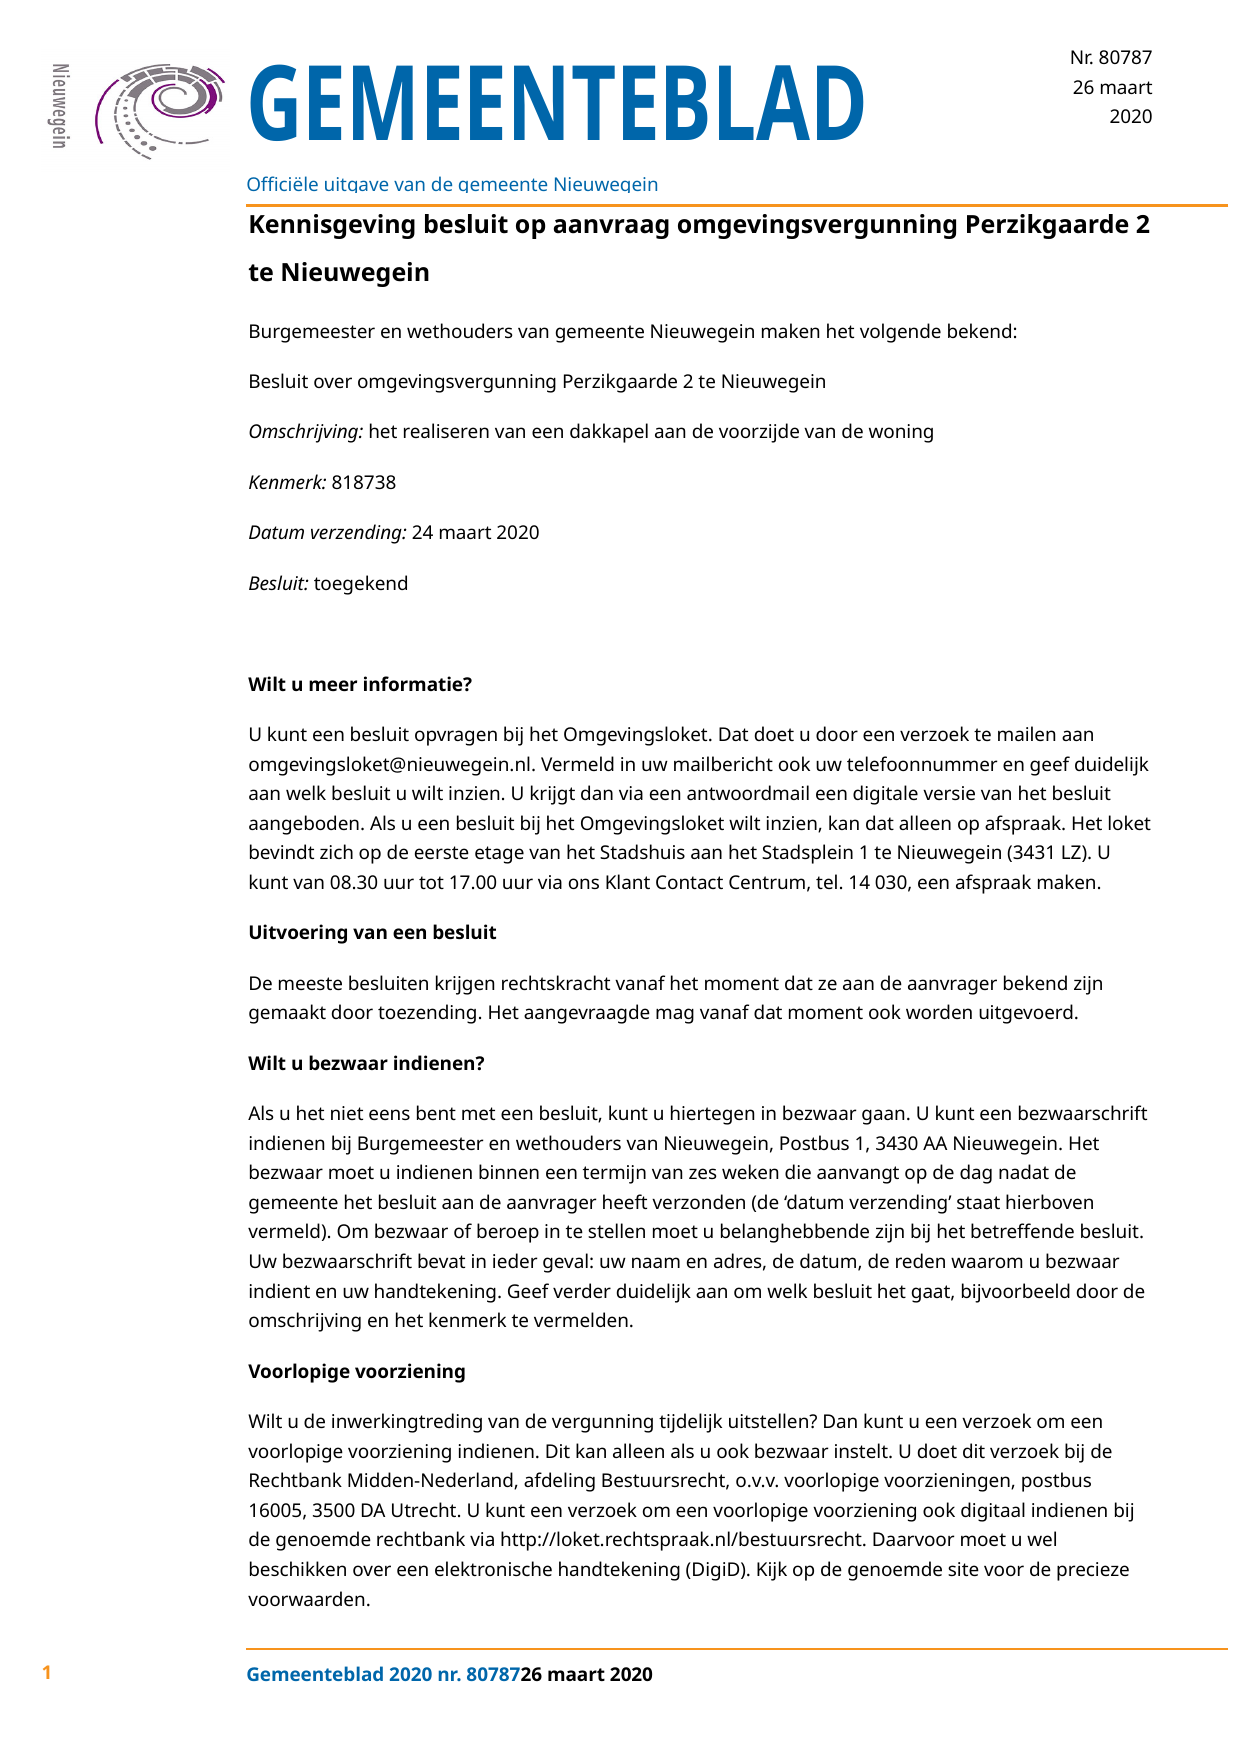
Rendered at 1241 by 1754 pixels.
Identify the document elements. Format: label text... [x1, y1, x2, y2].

text Besluit: toegekend [248, 570, 1152, 596]
text U kunt een besluit opvragen bij het Omgevingsloket. Dat doet u door een verzoek te mailen aan omgevingsloket@nieuwegein.nl. Vermeld in uw mailbericht ook uw telefoonnummer en geef duidelijk aan welk besluit u wilt inzien. U krijgt dan via een antwoordmail een digitale versie van het besluit aangeboden. Als u een besluit bij het Omgevingsloket wilt inzien, kan dat alleen op afspraak. Het loket bevindt zich op de eerste etage van het Stadshuis aan het Stadsplein 1 te Nieuwegein (3431 LZ). U kunt van 08.30 uur tot 17.00 uur via ons Klant Contact Centrum, tel. 14 030, een afspraak maken. [248, 721, 1152, 895]
text Omschrijving: het realiseren van een dakkapel aan de voorzijde van de woning [248, 419, 1152, 444]
text Kennisgeving besluit op aanvraag omgevingsvergunning Perzikgaarde 2 te Nieuwegein [248, 207, 1152, 288]
text Wilt u meer informatie? [248, 671, 1152, 697]
text Besluit over omgevingsvergunning Perzikgaarde 2 te Nieuwegein [248, 368, 1152, 394]
text Wilt u bezwaar indienen? [248, 1050, 1152, 1076]
text Datum verzending: 24 maart 2020 [248, 519, 1152, 545]
picture [41, 47, 231, 172]
text Wilt u de inwerkingtreding van de vergunning tijdelijk uitstellen? Dan kunt u een verzoek om een voorlopige voorziening indienen. Dit kan alleen als u ook bezwaar instelt. U doet dit verzoek bij de Rechtbank Midden-Nederland, afdeling Bestuursrecht, o.v.v. voorlopige voorzieningen, postbus 16005, 3500 DA Utrecht. U kunt een verzoek om een voorlopige voorziening ook digitaal indienen bij de genoemde rechtbank via http://loket.rechtspraak.nl/bestuursrecht. Daarvoor moet u wel beschikken over een elektronische handtekening (DigiD). Kijk op de genoemde site voor de precieze voorwaarden. [248, 1408, 1152, 1612]
text Burgemeester en wethouders van gemeente Nieuwegein maken het volgende bekend: [248, 318, 1152, 344]
text Als u het niet eens bent met een besluit, kunt u hiertegen in bezwaar gaan. U kunt een bezwaarschrift indienen bij Burgemeester en wethouders van Nieuwegein, Postbus 1, 3430 AA Nieuwegein. Het bezwaar moet u indienen binnen een termijn van zes weken die aanvangt op de dag nadat de gemeente het besluit aan de aanvrager heeft verzonden (de ‘datum verzending’ staat hierboven vermeld). Om bezwaar of beroep in te stellen moet u belanghebbende zijn bij het betreffende besluit. Uw bezwaarschrift bevat in ieder geval: uw naam en adres, de datum, de reden waarom u bezwaar indient en uw handtekening. Geef verder duidelijk aan om welk besluit het gaat, bijvoorbeeld door de omschrijving en het kenmerk te vermelden. [248, 1100, 1152, 1333]
text De meeste besluiten krijgen rechtskracht vanaf het moment dat ze aan de aanvrager bekend zijn gemaakt door toezending. Het aangevraagde mag vanaf dat moment ook worden uitgevoerd. [248, 970, 1152, 1025]
text Kenmerk: 818738 [248, 469, 1152, 495]
text Uitvoering van een besluit [248, 919, 1152, 945]
text Voorlopige voorziening [248, 1358, 1152, 1384]
